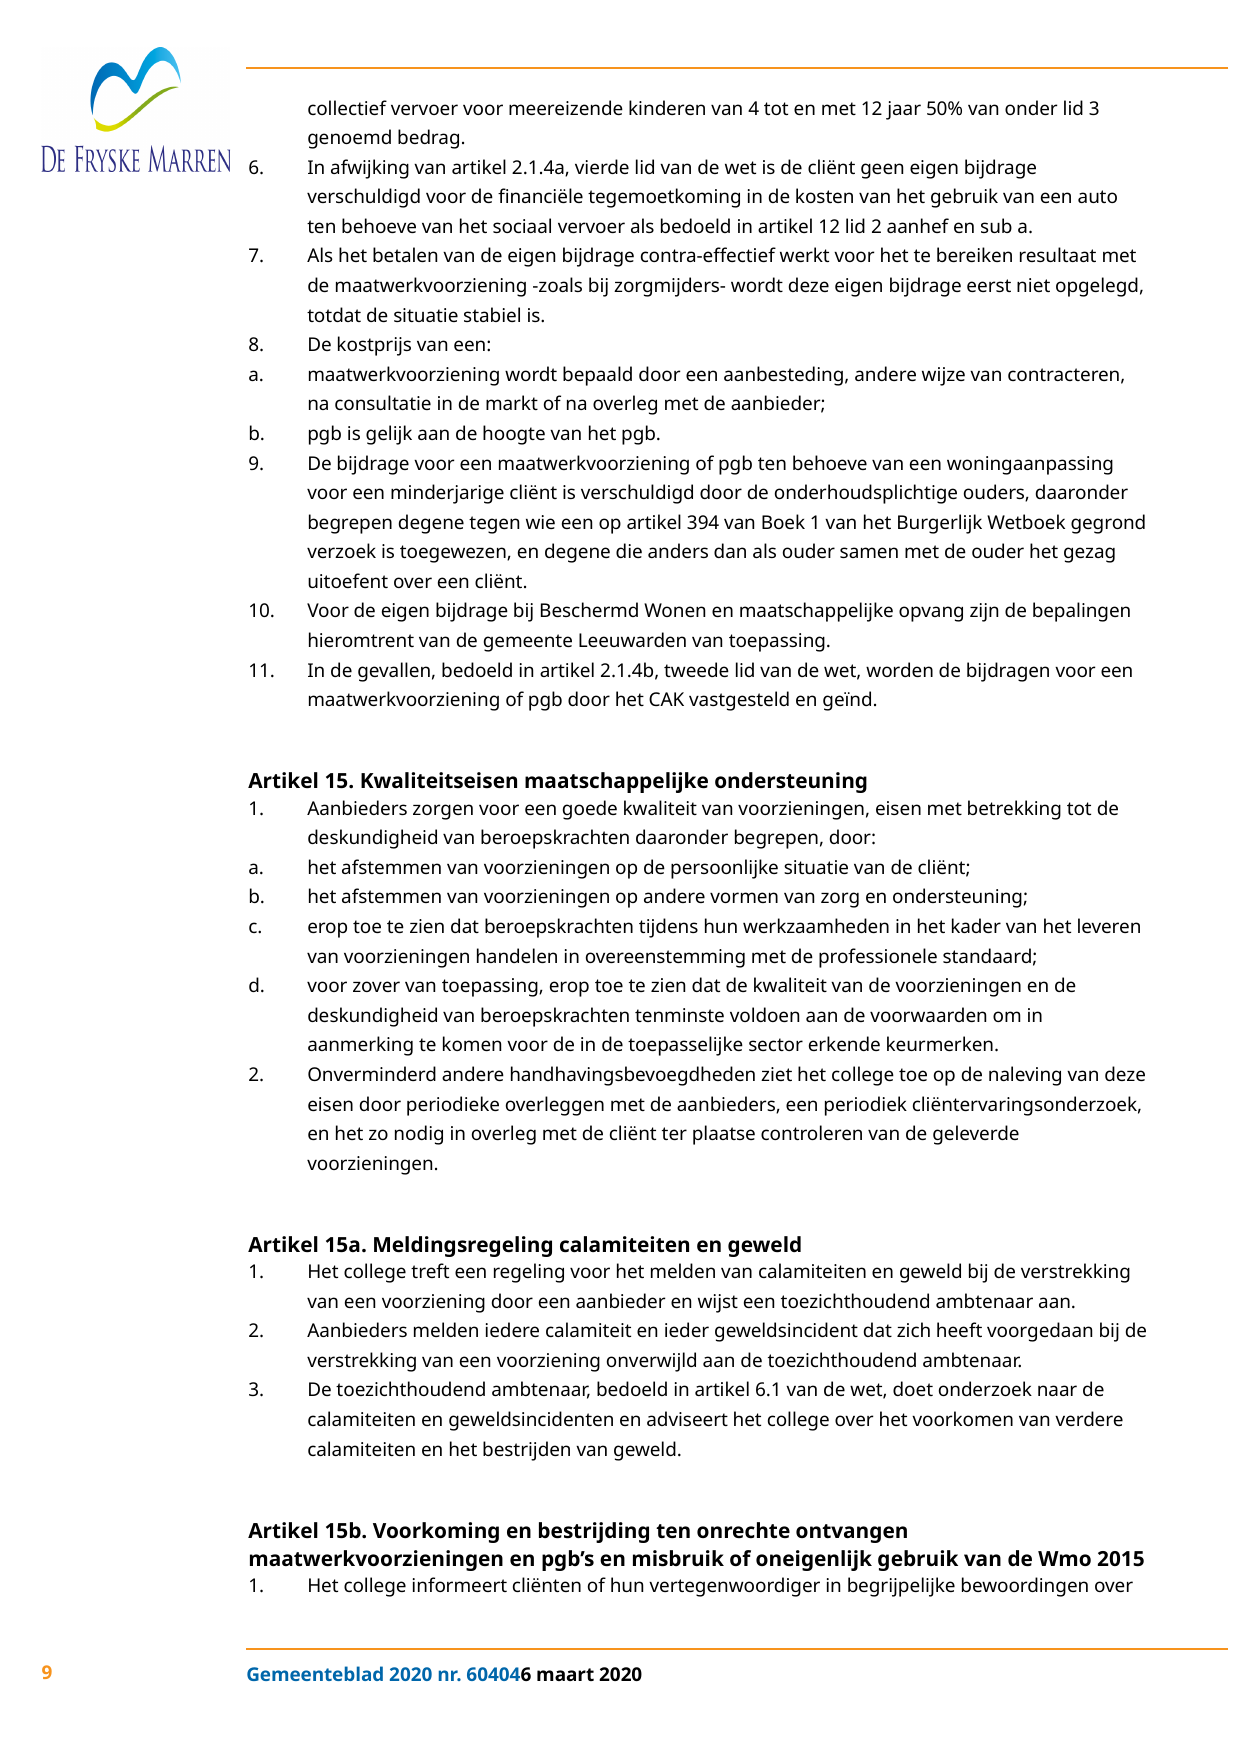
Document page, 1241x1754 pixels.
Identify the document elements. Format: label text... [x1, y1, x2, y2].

list De toezichthoudend ambtenaar, bedoeld in artikel 6.1 van de wet, doet onderzoek naar de calamiteiten en geweldsincidenten en adviseert het college over het voorkomen van verdere calamiteiten en het bestrijden van geweld. [248, 1377, 1152, 1462]
list De kostprijs van een: [248, 331, 1152, 357]
list maatwerkvoorziening wordt bepaald door een aanbesteding, andere wijze van contracteren, na consultatie in de markt of na overleg met de aanbieder; [248, 361, 1152, 416]
list Het college informeert cliënten of hun vertegenwoordiger in begrijpelijke bewoordingen over [248, 1573, 1152, 1598]
list In afwijking van artikel 2.1.4a, vierde lid van de wet is de cliënt geen eigen bijdrage verschuldigd voor de financiële tegemoetkoming in de kosten van het gebruik van een auto ten behoeve van het sociaal vervoer als bedoeld in artikel 12 lid 2 aanhef en sub a. [248, 154, 1152, 239]
list In de gevallen, bedoeld in artikel 2.1.4b, tweede lid van de wet, worden de bijdragen voor een maatwerkvoorziening of pgb door het CAK vastgesteld en geïnd. [248, 657, 1152, 712]
text Artikel 15a. Meldingsregeling calamiteiten en geweld [248, 1230, 1152, 1258]
list De bijdrage voor een maatwerkvoorziening of pgb ten behoeve van een woningaanpassing voor een minderjarige cliënt is verschuldigd door de onderhoudsplichtige ouders, daaronder begrepen degene tegen wie een op artikel 394 van Boek 1 van het Burgerlijk Wetboek gegrond verzoek is toegewezen, en degene die anders dan als ouder samen met de ouder het gezag uitoefent over een cliënt. [248, 450, 1152, 594]
list Onverminderd andere handhavingsbevoegdheden ziet het college toe op de naleving van deze eisen door periodieke overleggen met de aanbieders, een periodiek cliëntervaringsonderzoek, en het zo nodig in overleg met de cliënt ter plaatse controleren van de geleverde voorzieningen. [248, 1061, 1152, 1176]
list Voor de eigen bijdrage bij Beschermd Wonen en maatschappelijke opvang zijn de bepalingen hieromtrent van de gemeente Leeuwarden van toepassing. [248, 598, 1152, 653]
list Aanbieders zorgen voor een goede kwaliteit van voorzieningen, eisen met betrekking tot de deskundigheid van beroepskrachten daaronder begrepen, door: [248, 795, 1152, 850]
list het afstemmen van voorzieningen op andere vormen van zorg en ondersteuning; [248, 884, 1152, 909]
picture [41, 47, 231, 172]
list voor zover van toepassing, erop toe te zien dat de kwaliteit van de voorzieningen en de deskundigheid van beroepskrachten tenminste voldoen aan de voorwaarden om in aanmerking te komen voor de in de toepasselijke sector erkende keurmerken. [248, 972, 1152, 1057]
list Als het betalen van de eigen bijdrage contra-effectief werkt voor het te bereiken resultaat met de maatwerkvoorziening -zoals bij zorgmijders- wordt deze eigen bijdrage eerst niet opgelegd, totdat de situatie stabiel is. [248, 243, 1152, 328]
list pgb is gelijk aan de hoogte van het pgb. [248, 420, 1152, 446]
text Artikel 15. Kwaliteitseisen maatschappelijke ondersteuning [248, 766, 1152, 795]
list het afstemmen van voorzieningen op de persoonlijke situatie van de cliënt; [248, 854, 1152, 880]
list erop toe te zien dat beroepskrachten tijdens hun werkzaamheden in het kader van het leveren van voorzieningen handelen in overeenstemming met de professionele standaard; [248, 913, 1152, 968]
list collectief vervoer voor meereizende kinderen van 4 tot en met 12 jaar 50% van onder lid 3 genoemd bedrag. [248, 95, 1152, 150]
text Artikel 15b. Voorkoming en bestrijding ten onrechte ontvangen maatwerkvoorzieningen en pgb’s en misbruik of oneigenlijk gebruik van de Wmo 2015 [248, 1516, 1152, 1573]
list Het college treft een regeling voor het melden van calamiteiten en geweld bij de verstrekking van een voorziening door een aanbieder en wijst een toezichthoudend ambtenaar aan. [248, 1258, 1152, 1314]
list Aanbieders melden iedere calamiteit en ieder geweldsincident dat zich heeft voorgedaan bij de verstrekking van een voorziening onverwijld aan de toezichthoudend ambtenaar. [248, 1317, 1152, 1373]
